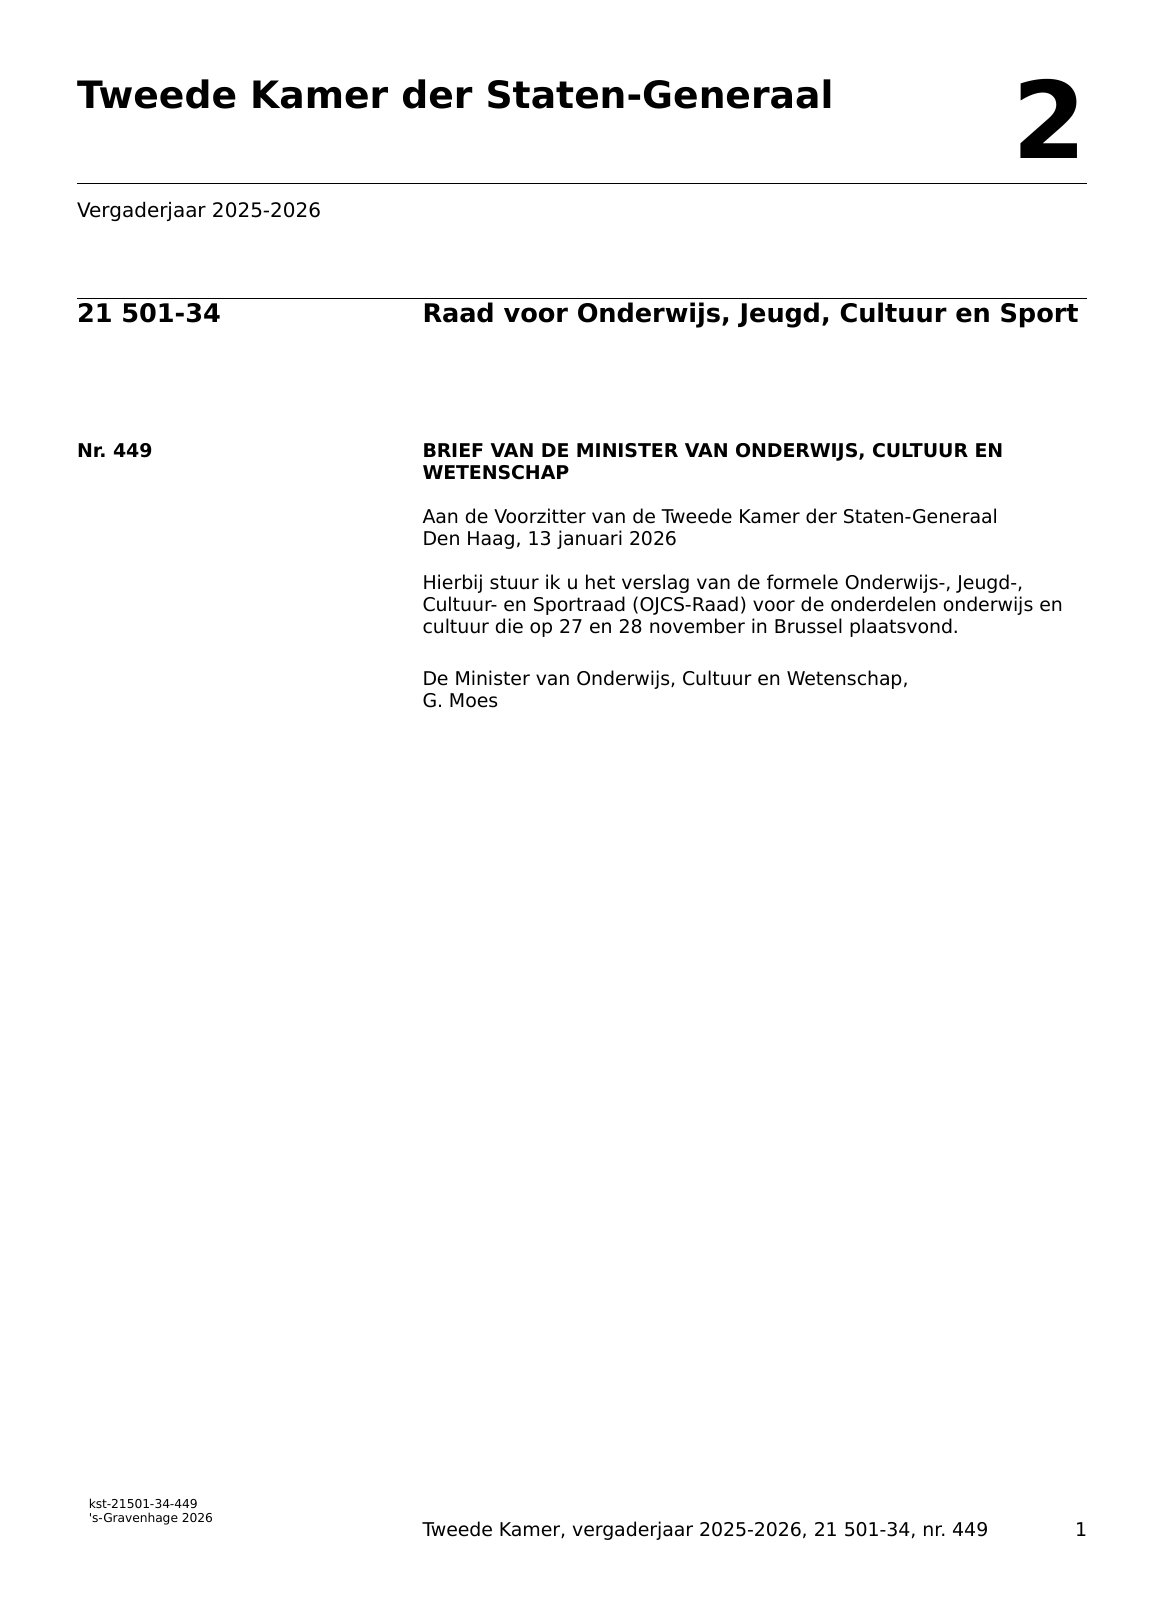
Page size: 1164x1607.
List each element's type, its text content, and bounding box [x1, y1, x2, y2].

text 's-Gravenhage 2026 [88, 1511, 323, 1525]
table_header 2 [886, 59, 1087, 183]
subtitle Nr. 449 BRIEF VAN DE MINISTER VAN ONDERWIJS, CULTUUR EN WETENSCHAP [77, 440, 1087, 484]
text Aan de Voorzitter van de Tweede Kamer der Staten-Generaal [422, 506, 1087, 528]
table_header Tweede Kamer der Staten-Generaal [77, 59, 886, 183]
table_cell Vergaderjaar 2025-2026 [77, 184, 1087, 298]
text Hierbij stuur ik u het verslag van de formele Onderwijs-, Jeugd-, Cultuur- en Sportraad (OJCS-Raad) voor de onderdelen onderwijs en cultuur die op 27 en 28 november in Brussel plaatsvond. [422, 572, 1087, 638]
text Den Haag, 13 januari 2026 [422, 528, 1087, 550]
text De Minister van Onderwijs, Cultuur en Wetenschap, G. Moes [422, 668, 1087, 712]
subtitle 21 501-34 Raad voor Onderwijs, Jeugd, Cultuur en Sport [77, 299, 1087, 329]
text kst-21501-34-449 [88, 1497, 323, 1511]
